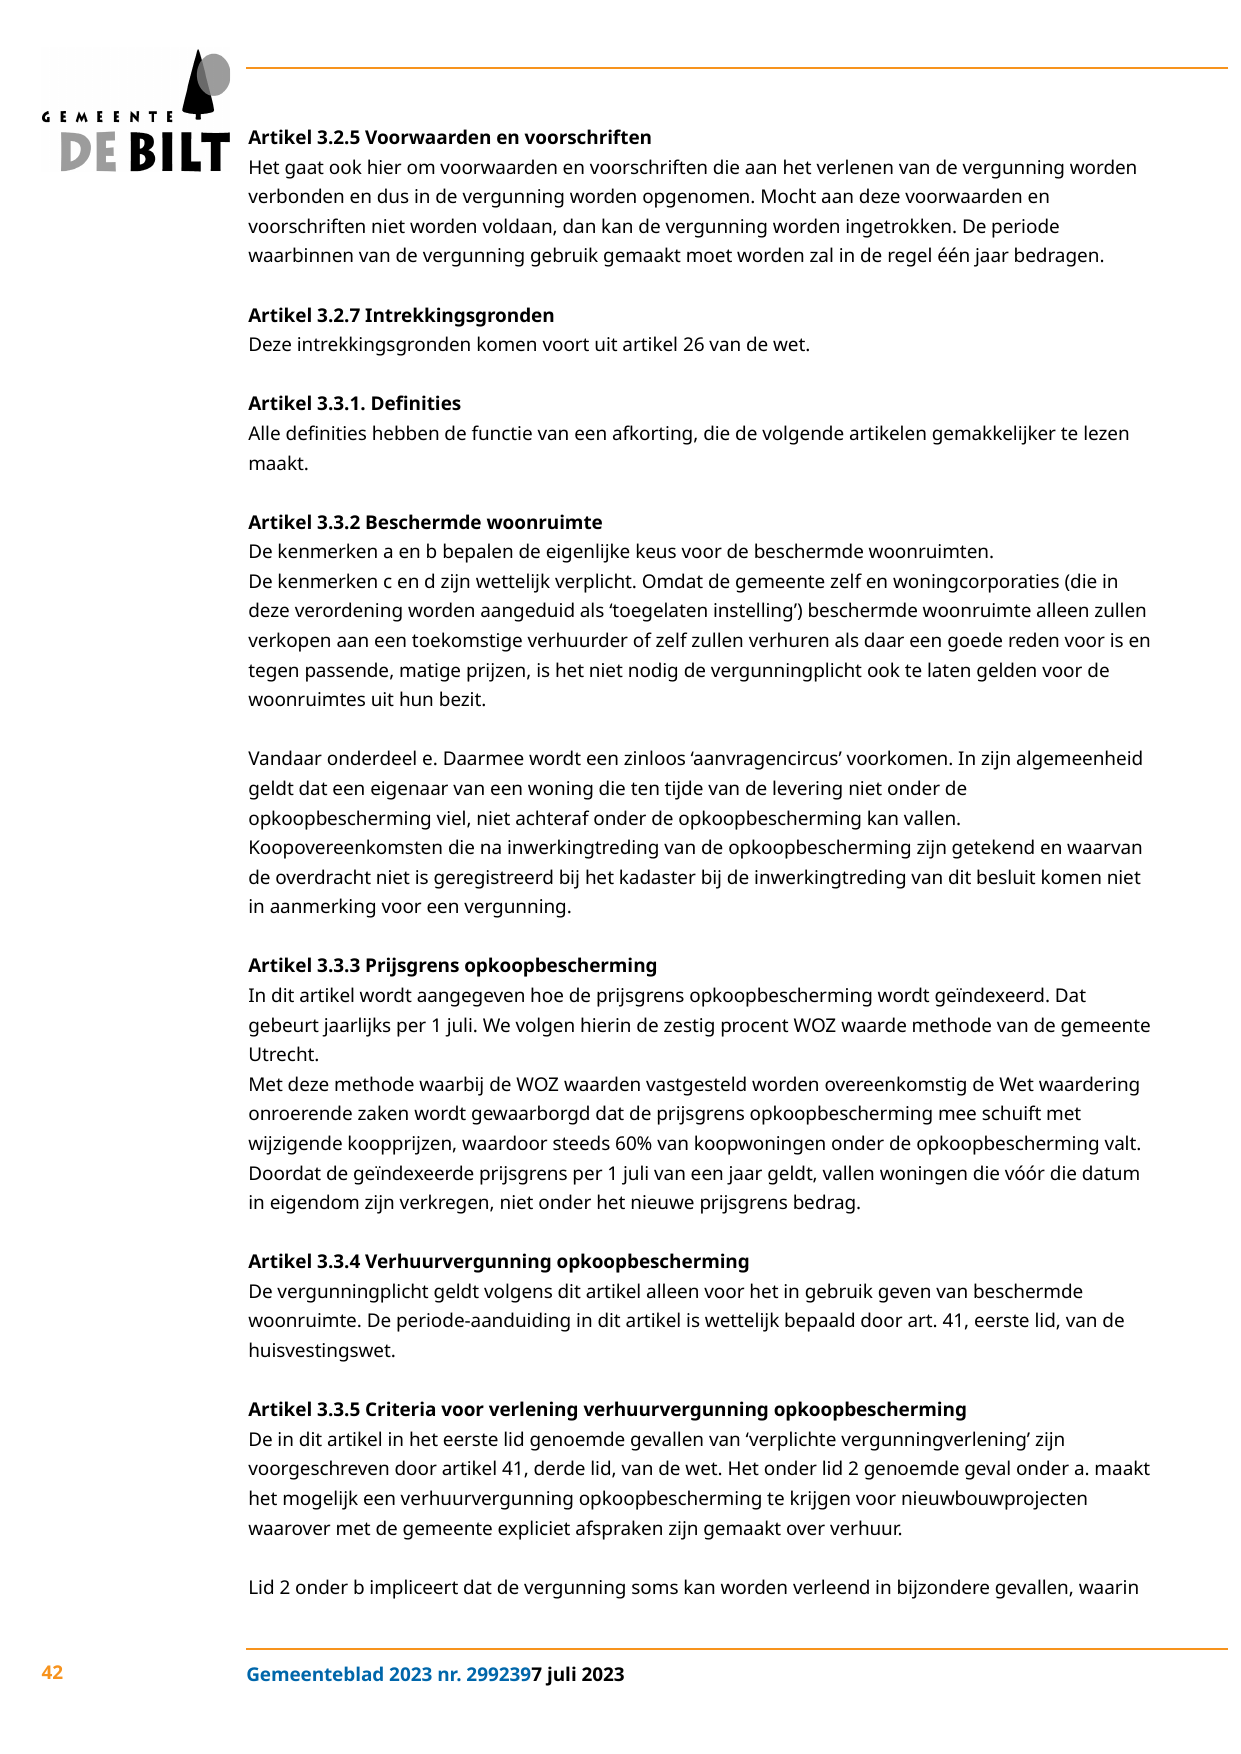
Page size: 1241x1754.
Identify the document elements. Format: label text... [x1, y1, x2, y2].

text De kenmerken a en b bepalen de eigenlijke keus voor de beschermde woonruimten. [248, 538, 1152, 564]
text Het gaat ook hier om voorwaarden en voorschriften die aan het verlenen van de vergunning worden verbonden en dus in de vergunning worden opgenomen. Mocht aan deze voorwaarden en voorschriften niet worden voldaan, dan kan de vergunning worden ingetrokken. De periode waarbinnen van de vergunning gebruik gemaakt moet worden zal in de regel één jaar bedragen. [248, 154, 1152, 268]
text Artikel 3.2.5 Voorwaarden en voorschriften [248, 124, 1152, 150]
text De vergunningplicht geldt volgens dit artikel alleen voor het in gebruik geven van beschermde woonruimte. De periode-aanduiding in dit artikel is wettelijk bepaald door art. 41, eerste lid, van de huisvestingswet. [248, 1278, 1152, 1363]
text Artikel 3.3.2 Beschermde woonruimte [248, 509, 1152, 535]
text Artikel 3.3.3 Prijsgrens opkoopbescherming [248, 953, 1152, 978]
text Alle definities hebben de functie van een afkorting, die de volgende artikelen gemakkelijker te lezen maakt. [248, 420, 1152, 476]
text De kenmerken c en d zijn wettelijk verplicht. Omdat de gemeente zelf en woningcorporaties (die in deze verordening worden aangeduid als ‘toegelaten instelling’) beschermde woonruimte alleen zullen verkopen aan een toekomstige verhuurder of zelf zullen verhuren als daar een goede reden voor is en tegen passende, matige prijzen, is het niet nodig de vergunningplicht ook te laten gelden voor de woonruimtes uit hun bezit. [248, 568, 1152, 712]
text Artikel 3.2.7 Intrekkingsgronden [248, 302, 1152, 328]
text Doordat de geïndexeerde prijsgrens per 1 juli van een jaar geldt, vallen woningen die vóór die datum in eigendom zijn verkregen, niet onder het nieuwe prijsgrens bedrag. [248, 1160, 1152, 1215]
text Artikel 3.3.5 Criteria voor verlening verhuurvergunning opkoopbescherming [248, 1396, 1152, 1422]
picture [41, 47, 231, 172]
text In dit artikel wordt aangegeven hoe de prijsgrens opkoopbescherming wordt geïndexeerd. Dat gebeurt jaarlijks per 1 juli. We volgen hierin de zestig procent WOZ waarde methode van de gemeente Utrecht. [248, 982, 1152, 1067]
text Artikel 3.3.1. Definities [248, 391, 1152, 416]
text Lid 2 onder b impliceert dat de vergunning soms kan worden verleend in bijzondere gevallen, waarin [248, 1574, 1152, 1600]
text De in dit artikel in het eerste lid genoemde gevallen van ‘verplichte vergunningverlening’ zijn voorgeschreven door artikel 41, derde lid, van de wet. Het onder lid 2 genoemde geval onder a. maakt het mogelijk een verhuurvergunning opkoopbescherming te krijgen voor nieuwbouwprojecten waarover met de gemeente expliciet afspraken zijn gemaakt over verhuur. [248, 1426, 1152, 1541]
text Artikel 3.3.4 Verhuurvergunning opkoopbescherming [248, 1248, 1152, 1274]
text Met deze methode waarbij de WOZ waarden vastgesteld worden overeenkomstig de Wet waardering onroerende zaken wordt gewaarborgd dat de prijsgrens opkoopbescherming mee schuift met wijzigende koopprijzen, waardoor steeds 60% van koopwoningen onder de opkoopbescherming valt. [248, 1071, 1152, 1156]
text Deze intrekkingsgronden komen voort uit artikel 26 van de wet. [248, 331, 1152, 357]
text Koopovereenkomsten die na inwerkingtreding van de opkoopbescherming zijn getekend en waarvan de overdracht niet is geregistreerd bij het kadaster bij de inwerkingtreding van dit besluit komen niet in aanmerking voor een vergunning. [248, 834, 1152, 919]
text Vandaar onderdeel e. Daarmee wordt een zinloos ‘aanvragencircus’ voorkomen. In zijn algemeenheid geldt dat een eigenaar van een woning die ten tijde van de levering niet onder de opkoopbescherming viel, niet achteraf onder de opkoopbescherming kan vallen. [248, 746, 1152, 831]
